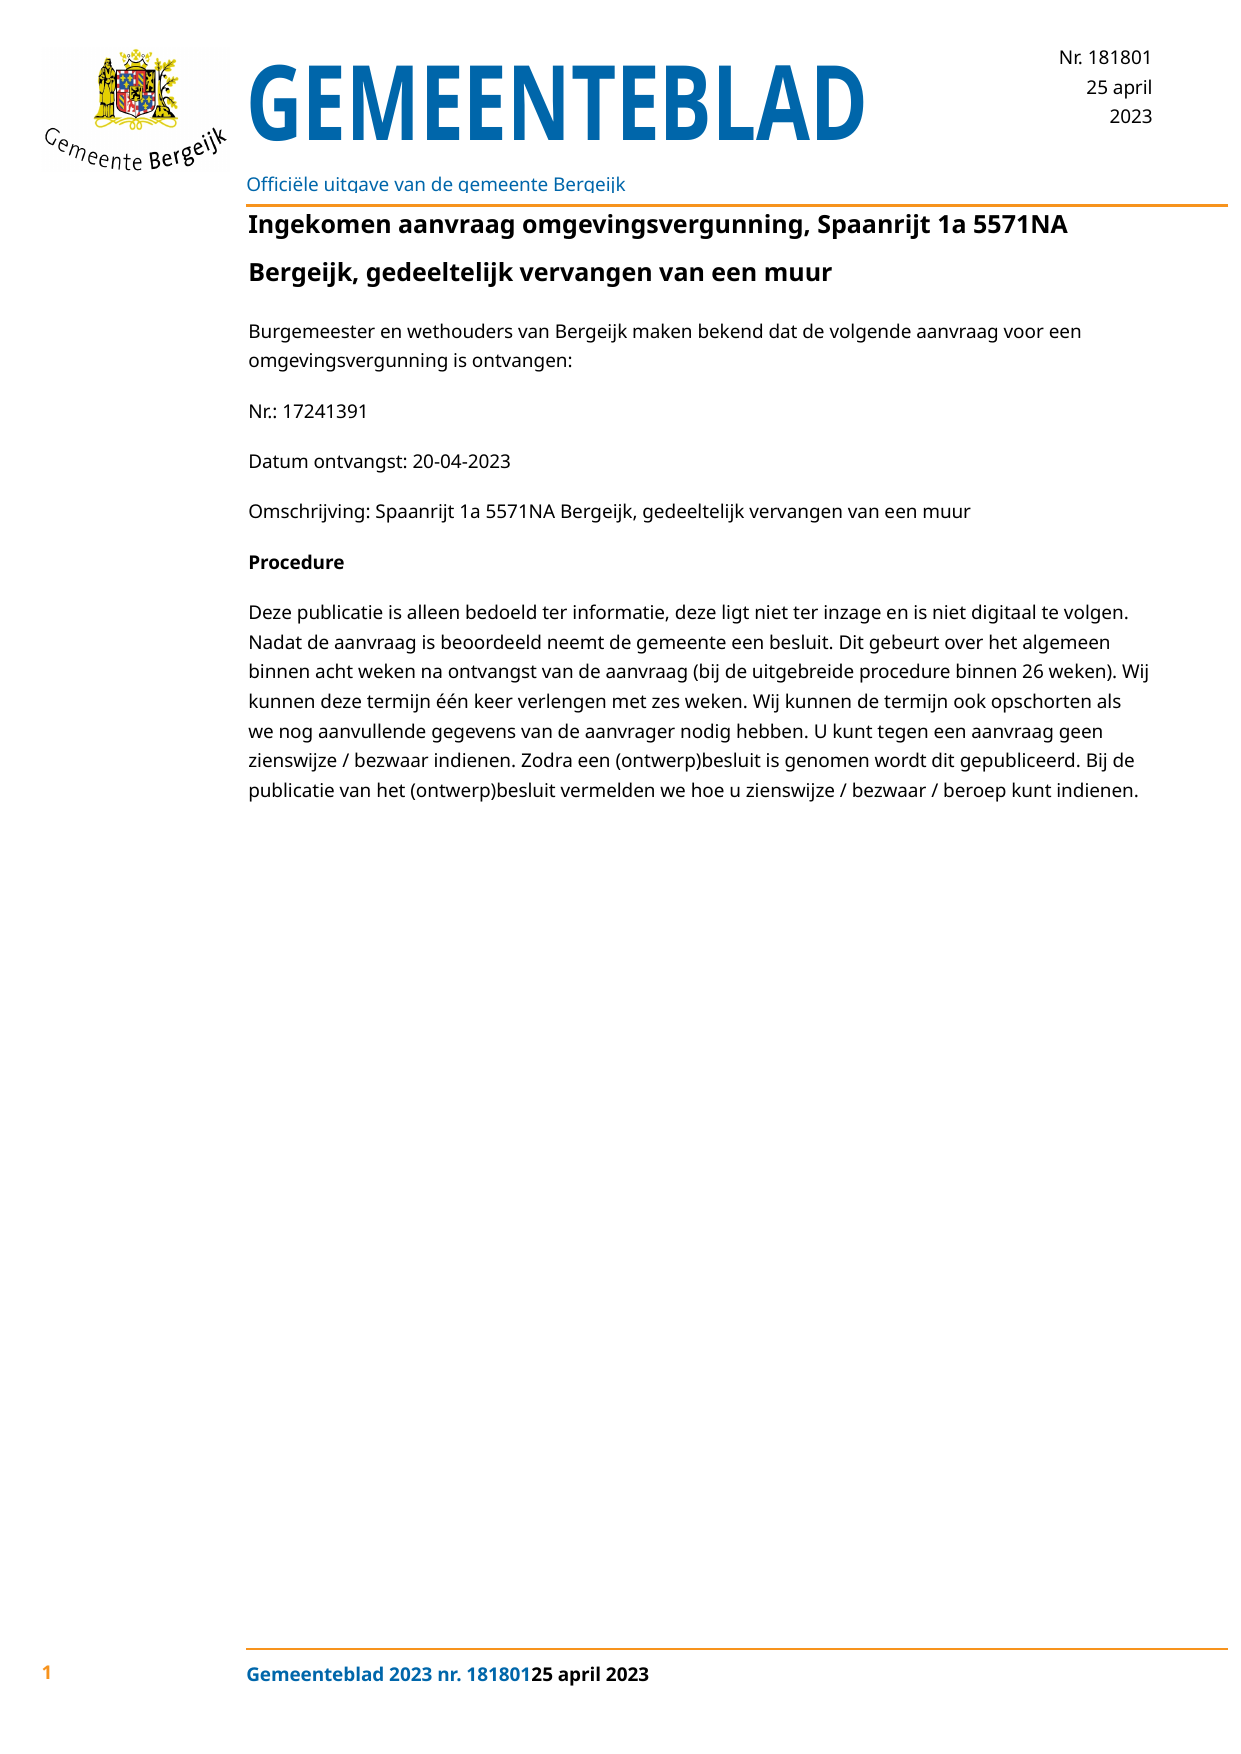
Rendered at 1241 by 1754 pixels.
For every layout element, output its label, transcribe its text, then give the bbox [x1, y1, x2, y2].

text Deze publicatie is alleen bedoeld ter informatie, deze ligt niet ter inzage en is niet digitaal te volgen. Nadat de aanvraag is beoordeeld neemt de gemeente een besluit. Dit gebeurt over het algemeen binnen acht weken na ontvangst van de aanvraag (bij de uitgebreide procedure binnen 26 weken). Wij kunnen deze termijn één keer verlengen met zes weken. Wij kunnen de termijn ook opschorten als we nog aanvullende gegevens van de aanvrager nodig hebben. U kunt tegen een aanvraag geen zienswijze / bezwaar indienen. Zodra een (ontwerp)besluit is genomen wordt dit gepubliceerd. Bij de publicatie van het (ontwerp)besluit vermelden we hoe u zienswijze / bezwaar / beroep kunt indienen. [248, 599, 1152, 803]
text Datum ontvangst: 20-04-2023 [248, 448, 1152, 474]
text Omschrijving: Spaanrijt 1a 5571NA Bergeijk, gedeeltelijk vervangen van een muur [248, 499, 1152, 524]
text Ingekomen aanvraag omgevingsvergunning, Spaanrijt 1a 5571NA Bergeijk, gedeeltelijk vervangen van een muur [248, 207, 1152, 288]
text Nr.: 17241391 [248, 398, 1152, 424]
text Procedure [248, 549, 1152, 575]
picture [41, 47, 231, 172]
text Burgemeester en wethouders van Bergeijk maken bekend dat de volgende aanvraag voor een omgevingsvergunning is ontvangen: [248, 318, 1152, 373]
